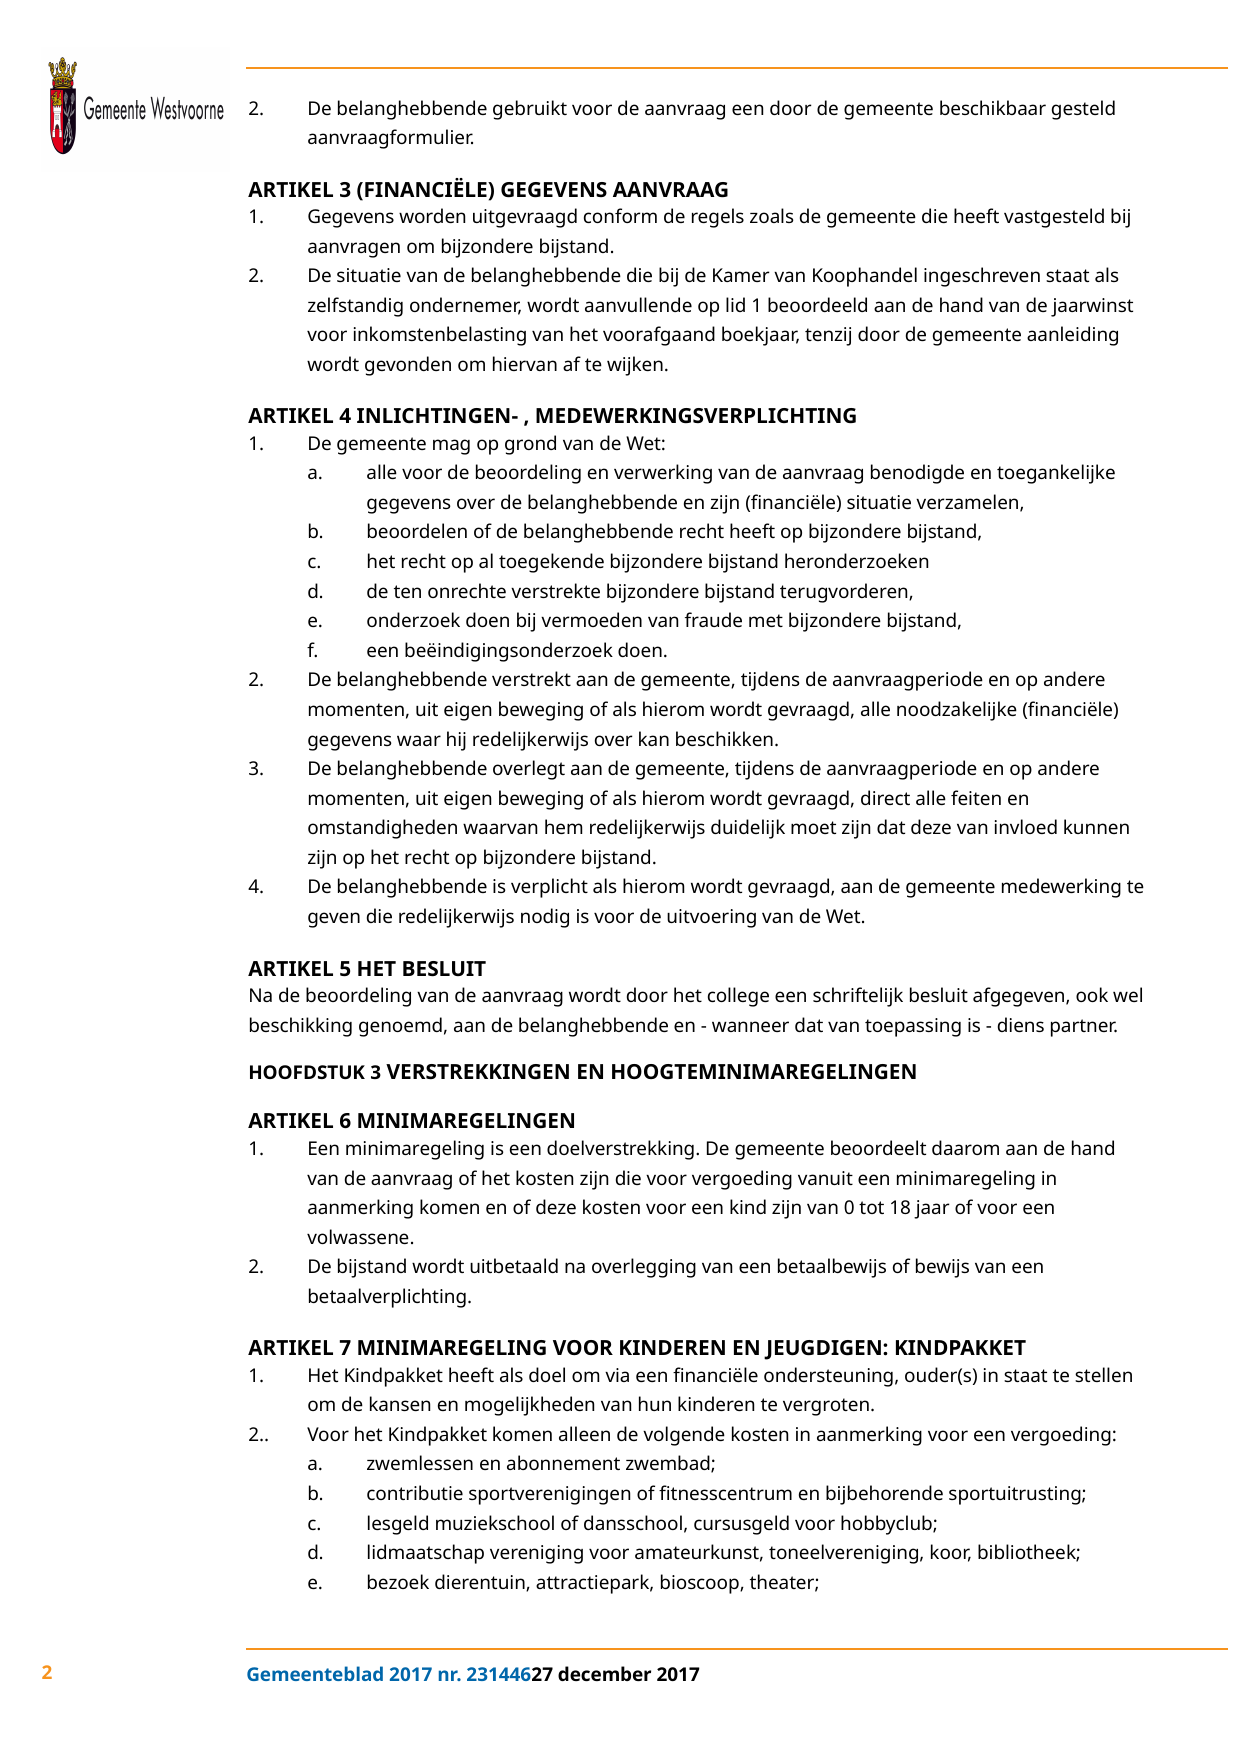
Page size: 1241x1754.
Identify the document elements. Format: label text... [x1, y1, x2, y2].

list bezoek dierentuin, attractiepark, bioscoop, theater; [307, 1569, 1152, 1595]
text HOOFDSTUK 3 VERSTREKKINGEN EN HOOGTEMINIMAREGELINGEN [248, 1057, 1152, 1086]
list Gegevens worden uitgevraagd conform de regels zoals de gemeente die heeft vastgesteld bij aanvragen om bijzondere bijstand. [248, 203, 1152, 258]
text ARTIKEL 3 (FINANCIËLE) GEGEVENS AANVRAAG [248, 175, 1152, 203]
list De belanghebbende is verplicht als hierom wordt gevraagd, aan de gemeente medewerking te geven die redelijkerwijs nodig is voor de uitvoering van de Wet. [248, 874, 1152, 929]
picture [41, 47, 231, 172]
list zwemlessen en abonnement zwembad; [307, 1451, 1152, 1476]
list De belanghebbende verstrekt aan de gemeente, tijdens de aanvraagperiode en op andere momenten, uit eigen beweging of als hierom wordt gevraagd, alle noodzakelijke (financiële) gegevens waar hij redelijkerwijs over kan beschikken. [248, 667, 1152, 752]
list een beëindigingsonderzoek doen. [307, 637, 1152, 663]
list Voor het Kindpakket komen alleen de volgende kosten in aanmerking voor een vergoeding: [248, 1421, 1152, 1447]
list alle voor de beoordeling en verwerking van de aanvraag benodigde en toegankelijke gegevens over de belanghebbende en zijn (financiële) situatie verzamelen, [307, 459, 1152, 515]
list De situatie van de belanghebbende die bij de Kamer van Koophandel ingeschreven staat als zelfstandig ondernemer, wordt aanvullende op lid 1 beoordeeld aan de hand van de jaarwinst voor inkomstenbelasting van het voorafgaand boekjaar, tenzij door de gemeente aanleiding wordt gevonden om hiervan af te wijken. [248, 262, 1152, 377]
list lesgeld muziekschool of dansschool, cursusgeld voor hobbyclub; [307, 1510, 1152, 1536]
list beoordelen of de belanghebbende recht heeft op bijzondere bijstand, [307, 519, 1152, 544]
text ARTIKEL 6 MINIMAREGELINGEN [248, 1107, 1152, 1135]
list De bijstand wordt uitbetaald na overlegging van een betaalbewijs of bewijs van een betaalverplichting. [248, 1253, 1152, 1309]
list De belanghebbende gebruikt voor de aanvraag een door de gemeente beschikbaar gesteld aanvraagformulier. [248, 95, 1152, 150]
list onderzoek doen bij vermoeden van fraude met bijzondere bijstand, [307, 607, 1152, 633]
list Een minimaregeling is een doelverstrekking. De gemeente beoordeelt daarom aan de hand van de aanvraag of het kosten zijn die voor vergoeding vanuit een minimaregeling in aanmerking komen en of deze kosten voor een kind zijn van 0 tot 18 jaar of voor een volwassene. [248, 1135, 1152, 1249]
text ARTIKEL 7 MINIMAREGELING VOOR KINDEREN EN JEUGDIGEN: KINDPAKKET [248, 1333, 1152, 1362]
text ARTIKEL 5 HET BESLUIT [248, 954, 1152, 982]
list contributie sportverenigingen of fitnesscentrum en bijbehorende sportuitrusting; [307, 1480, 1152, 1506]
list De gemeente mag op grond van de Wet: [248, 430, 1152, 456]
list de ten onrechte verstrekte bijzondere bijstand terugvorderen, [307, 578, 1152, 604]
list Het Kindpakket heeft als doel om via een financiële ondersteuning, ouder(s) in staat te stellen om de kansen en mogelijkheden van hun kinderen te vergroten. [248, 1362, 1152, 1417]
list het recht op al toegekende bijzondere bijstand heronderzoeken [307, 548, 1152, 574]
text ARTIKEL 4 INLICHTINGEN- , MEDEWERKINGSVERPLICHTING [248, 402, 1152, 430]
list lidmaatschap vereniging voor amateurkunst, toneelvereniging, koor, bibliotheek; [307, 1539, 1152, 1565]
list De belanghebbende overlegt aan de gemeente, tijdens de aanvraagperiode en op andere momenten, uit eigen beweging of als hierom wordt gevraagd, direct alle feiten en omstandigheden waarvan hem redelijkerwijs duidelijk moet zijn dat deze van invloed kunnen zijn op het recht op bijzondere bijstand. [248, 755, 1152, 870]
text Na de beoordeling van de aanvraag wordt door het college een schriftelijk besluit afgegeven, ook wel beschikking genoemd, aan de belanghebbende en - wanneer dat van toepassing is - diens partner. [248, 982, 1152, 1037]
